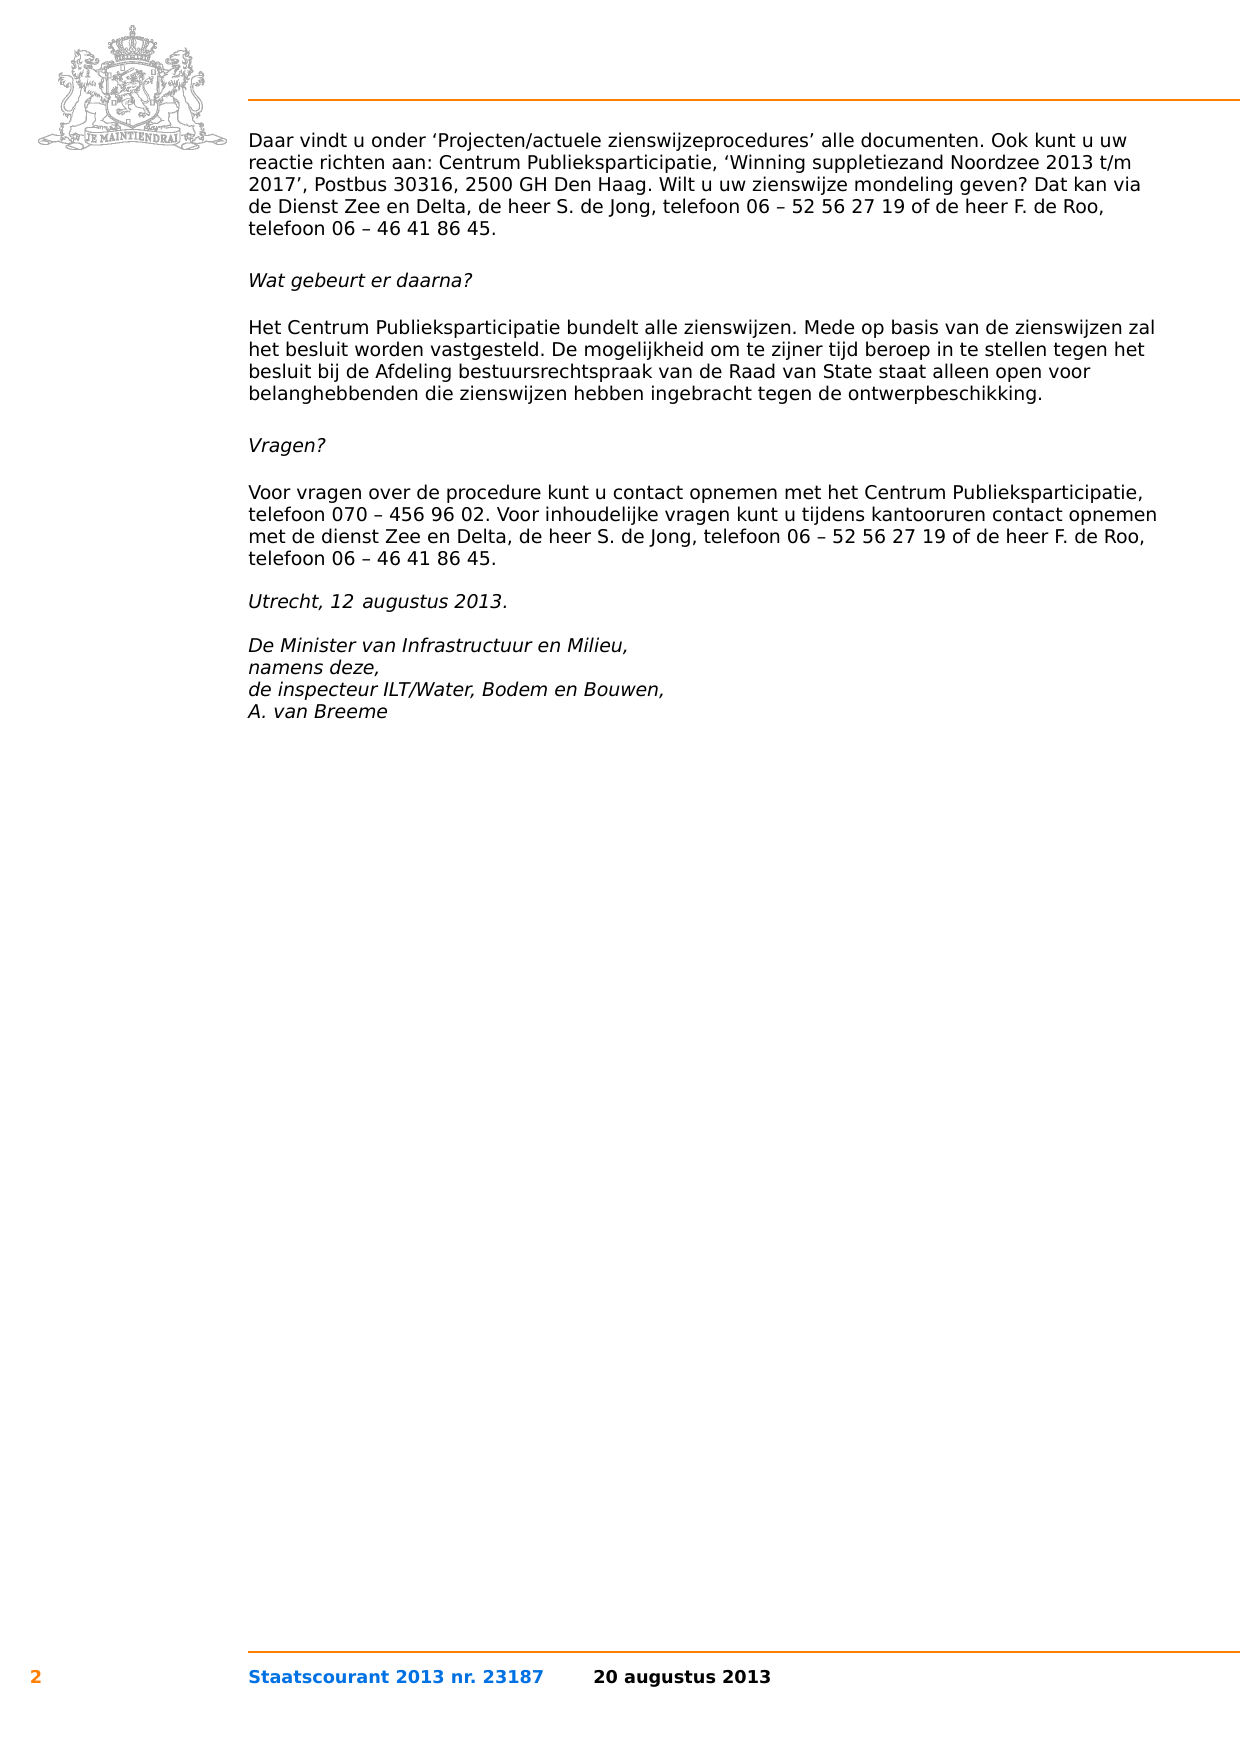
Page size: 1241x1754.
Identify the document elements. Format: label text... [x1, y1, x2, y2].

picture [38, 25, 227, 150]
subtitle Vragen? [248, 435, 1163, 457]
text Daar vindt u onder ‘Projecten/actuele zienswijzeprocedures’ alle documenten. Ook kunt u uw reactie richten aan: Centrum Publieksparticipatie, ‘Winning suppletiezand Noordzee 2013 t/m 2017’, Postbus 30316, 2500 GH Den Haag. Wilt u uw zienswijze mondeling geven? Dat kan via de Dienst Zee en Delta, de heer S. de Jong, telefoon 06 – 52 56 27 19 of de heer F. de Roo, telefoon 06 – 46 41 86 45. [248, 130, 1163, 240]
text Voor vragen over de procedure kunt u contact opnemen met het Centrum Publieksparticipatie, telefoon 070 – 456 96 02. Voor inhoudelijke vragen kunt u tijdens kantooruren contact opnemen met de dienst Zee en Delta, de heer S. de Jong, telefoon 06 – 52 56 27 19 of de heer F. de Roo, telefoon 06 – 46 41 86 45. [248, 482, 1163, 569]
text Het Centrum Publieksparticipatie bundelt alle zienswijzen. Mede op basis van de zienswijzen zal het besluit worden vastgesteld. De mogelijkheid om te zijner tijd beroep in te stellen tegen het besluit bij de Afdeling bestuursrechtspraak van de Raad van State staat alleen open voor belanghebbenden die zienswijzen hebben ingebracht tegen de ontwerpbeschikking. [248, 317, 1163, 405]
subtitle Wat gebeurt er daarna? [248, 270, 1163, 292]
text De Minister van Infrastructuur en Milieu, namens deze, de inspecteur ILT/Water, Bodem en Bouwen, A. van Breeme [248, 635, 1163, 723]
text Utrecht, 12 augustus 2013. [248, 591, 1163, 613]
